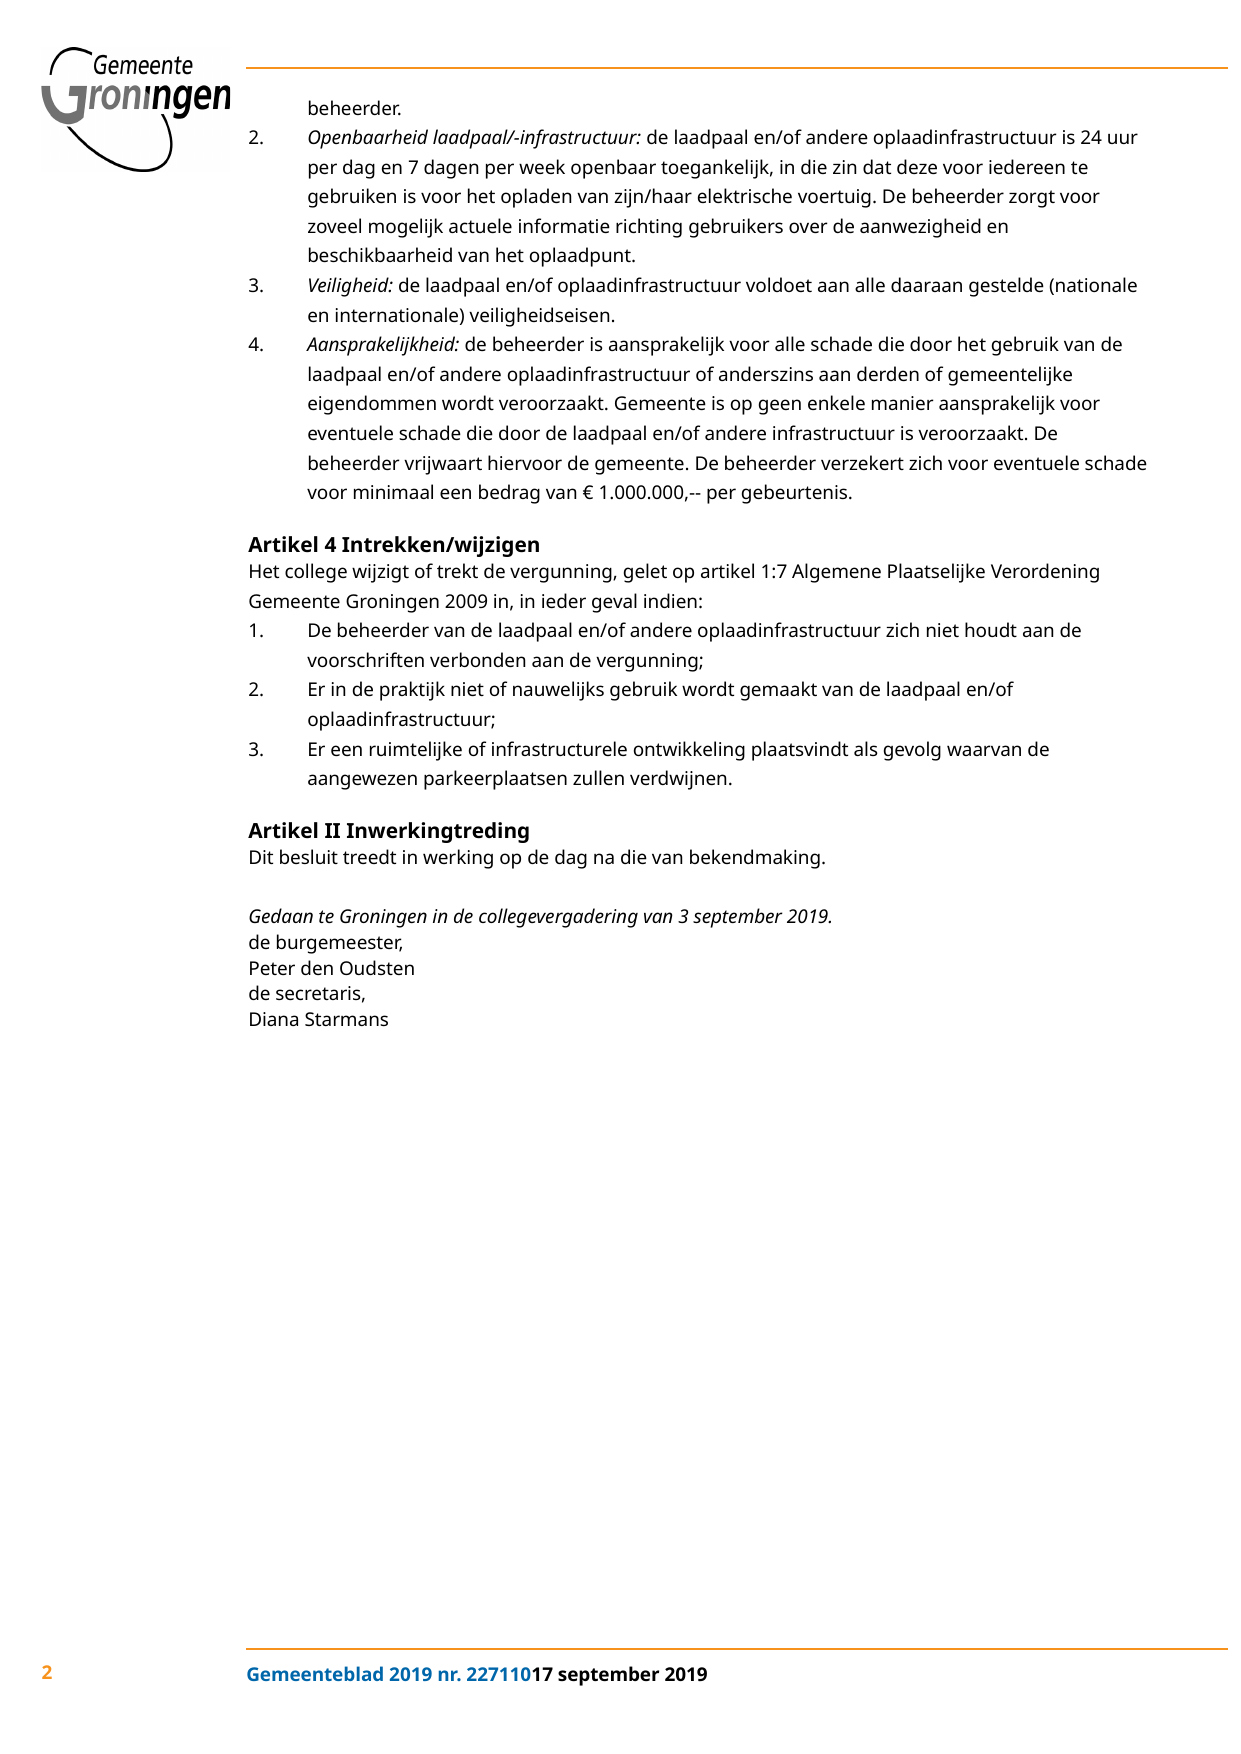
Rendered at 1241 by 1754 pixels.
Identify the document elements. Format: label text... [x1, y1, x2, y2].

text Het college wijzigt of trekt de vergunning, gelet op artikel 1:7 Algemene Plaatselijke Verordening Gemeente Groningen 2009 in, in ieder geval indien: [248, 558, 1152, 613]
list Veiligheid: de laadpaal en/of oplaadinfrastructuur voldoet aan alle daaraan gestelde (nationale en internationale) veiligheidseisen. [248, 272, 1152, 328]
list Openbaarheid laadpaal/-infrastructuur: de laadpaal en/of andere oplaadinfrastructuur is 24 uur per dag en 7 dagen per week openbaar toegankelijk, in die zin dat deze voor iedereen te gebruiken is voor het opladen van zijn/haar elektrische voertuig. De beheerder zorgt voor zoveel mogelijk actuele informatie richting gebruikers over de aanwezigheid en beschikbaarheid van het oplaadpunt. [248, 124, 1152, 268]
text de secretaris, [248, 981, 1152, 1006]
text Artikel II Inwerkingtreding [248, 816, 1152, 844]
list De beheerder van de laadpaal en/of andere oplaadinfrastructuur zich niet houdt aan de voorschriften verbonden aan de vergunning; [248, 617, 1152, 673]
text Peter den Oudsten [248, 955, 1152, 981]
text de burgemeester, [248, 929, 1152, 955]
text Artikel 4 Intrekken/wijzigen [248, 530, 1152, 558]
picture [41, 47, 231, 172]
list beheerder. [248, 95, 1152, 121]
list Aansprakelijkheid: de beheerder is aansprakelijk voor alle schade die door het gebruik van de laadpaal en/of andere oplaadinfrastructuur of anderszins aan derden of gemeentelijke eigendommen wordt veroorzaakt. Gemeente is op geen enkele manier aansprakelijk voor eventuele schade die door de laadpaal en/of andere infrastructuur is veroorzaakt. De beheerder vrijwaart hiervoor de gemeente. De beheerder verzekert zich voor eventuele schade voor minimaal een bedrag van € 1.000.000,-- per gebeurtenis. [248, 331, 1152, 505]
list Er in de praktijk niet of nauwelijks gebruik wordt gemaakt van de laadpaal en/of oplaadinfrastructuur; [248, 677, 1152, 732]
text Dit besluit treedt in werking op de dag na die van bekendmaking. [248, 844, 1152, 870]
text Gedaan te Groningen in de collegevergadering van 3 september 2019. [248, 903, 1152, 929]
list Er een ruimtelijke of infrastructurele ontwikkeling plaatsvindt als gevolg waarvan de aangewezen parkeerplaatsen zullen verdwijnen. [248, 736, 1152, 791]
text Diana Starmans [248, 1006, 1152, 1032]
